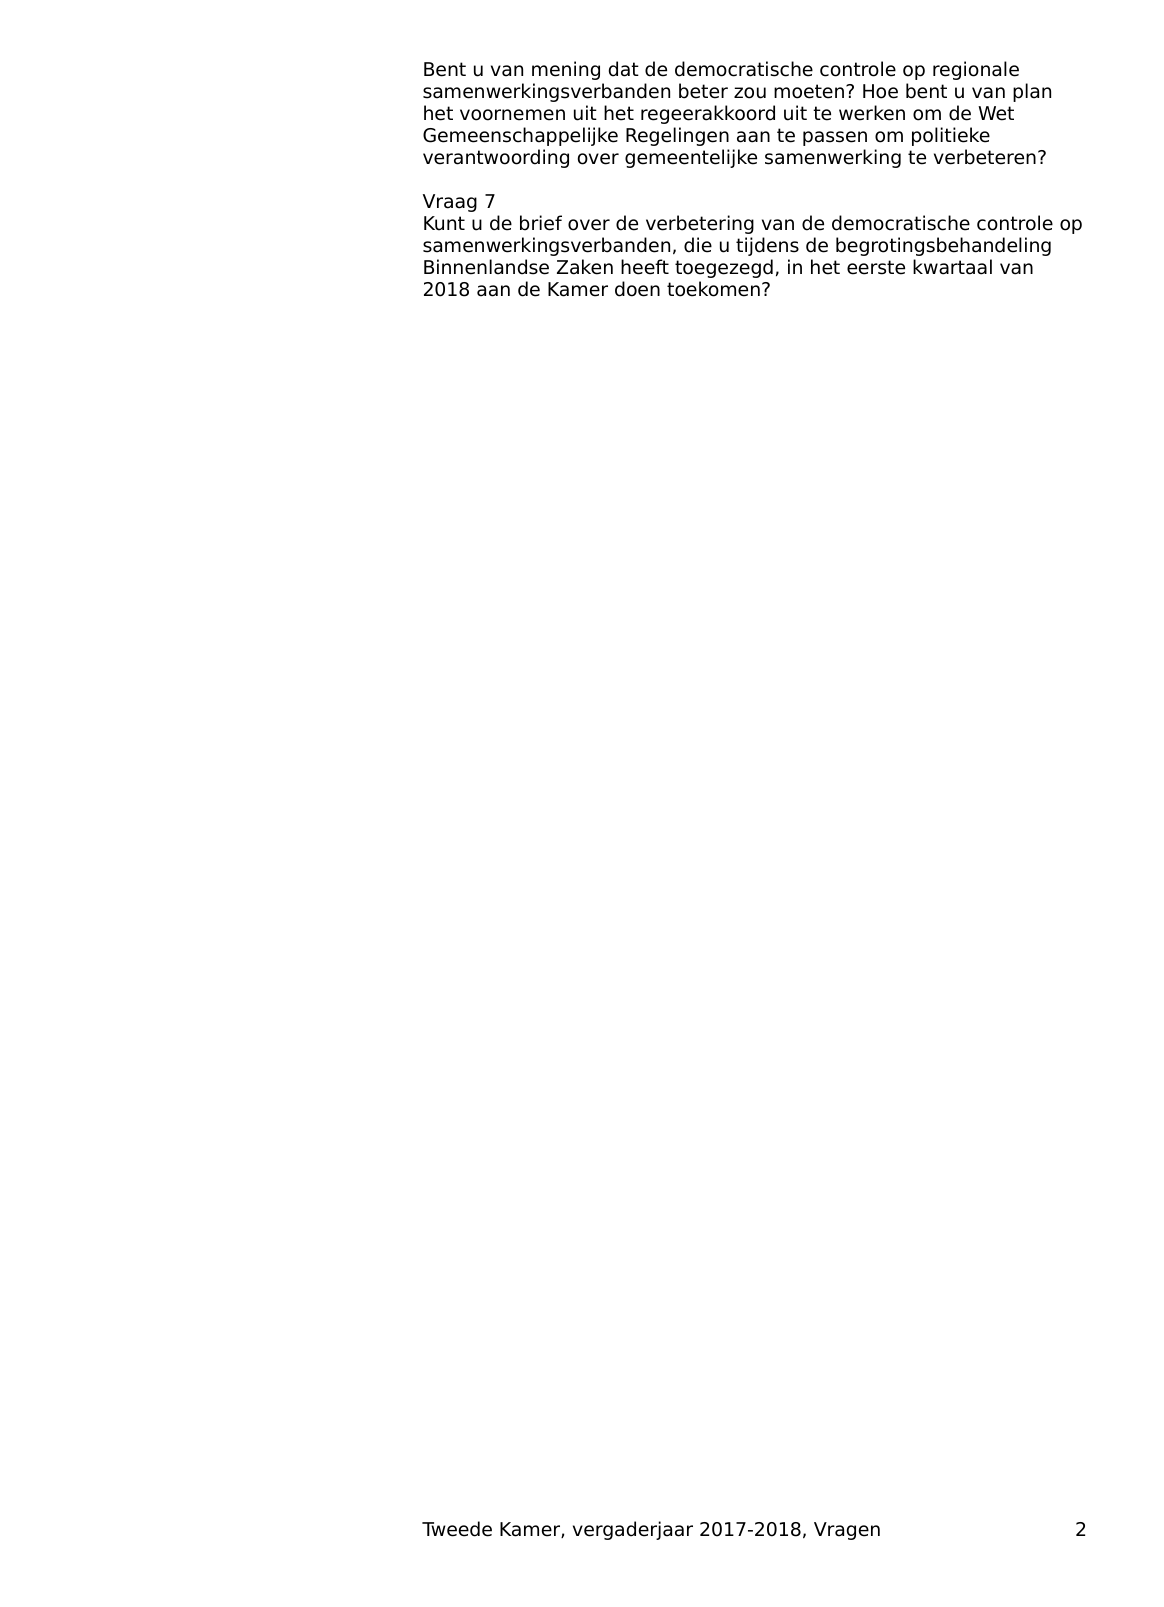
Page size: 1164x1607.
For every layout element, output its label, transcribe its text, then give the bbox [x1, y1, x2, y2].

text Bent u van mening dat de democratische controle op regionale samenwerkingsverbanden beter zou moeten? Hoe bent u van plan het voornemen uit het regeerakkoord uit te werken om de Wet Gemeenschappelijke Regelingen aan te passen om politieke verantwoording over gemeentelijke samenwerking te verbeteren? [422, 59, 1087, 169]
text Vraag 7 [422, 191, 1087, 213]
text Kunt u de brief over de verbetering van de democratische controle op samenwerkingsverbanden, die u tijdens de begrotingsbehandeling Binnenlandse Zaken heeft toegezegd, in het eerste kwartaal van 2018 aan de Kamer doen toekomen? [422, 213, 1087, 301]
